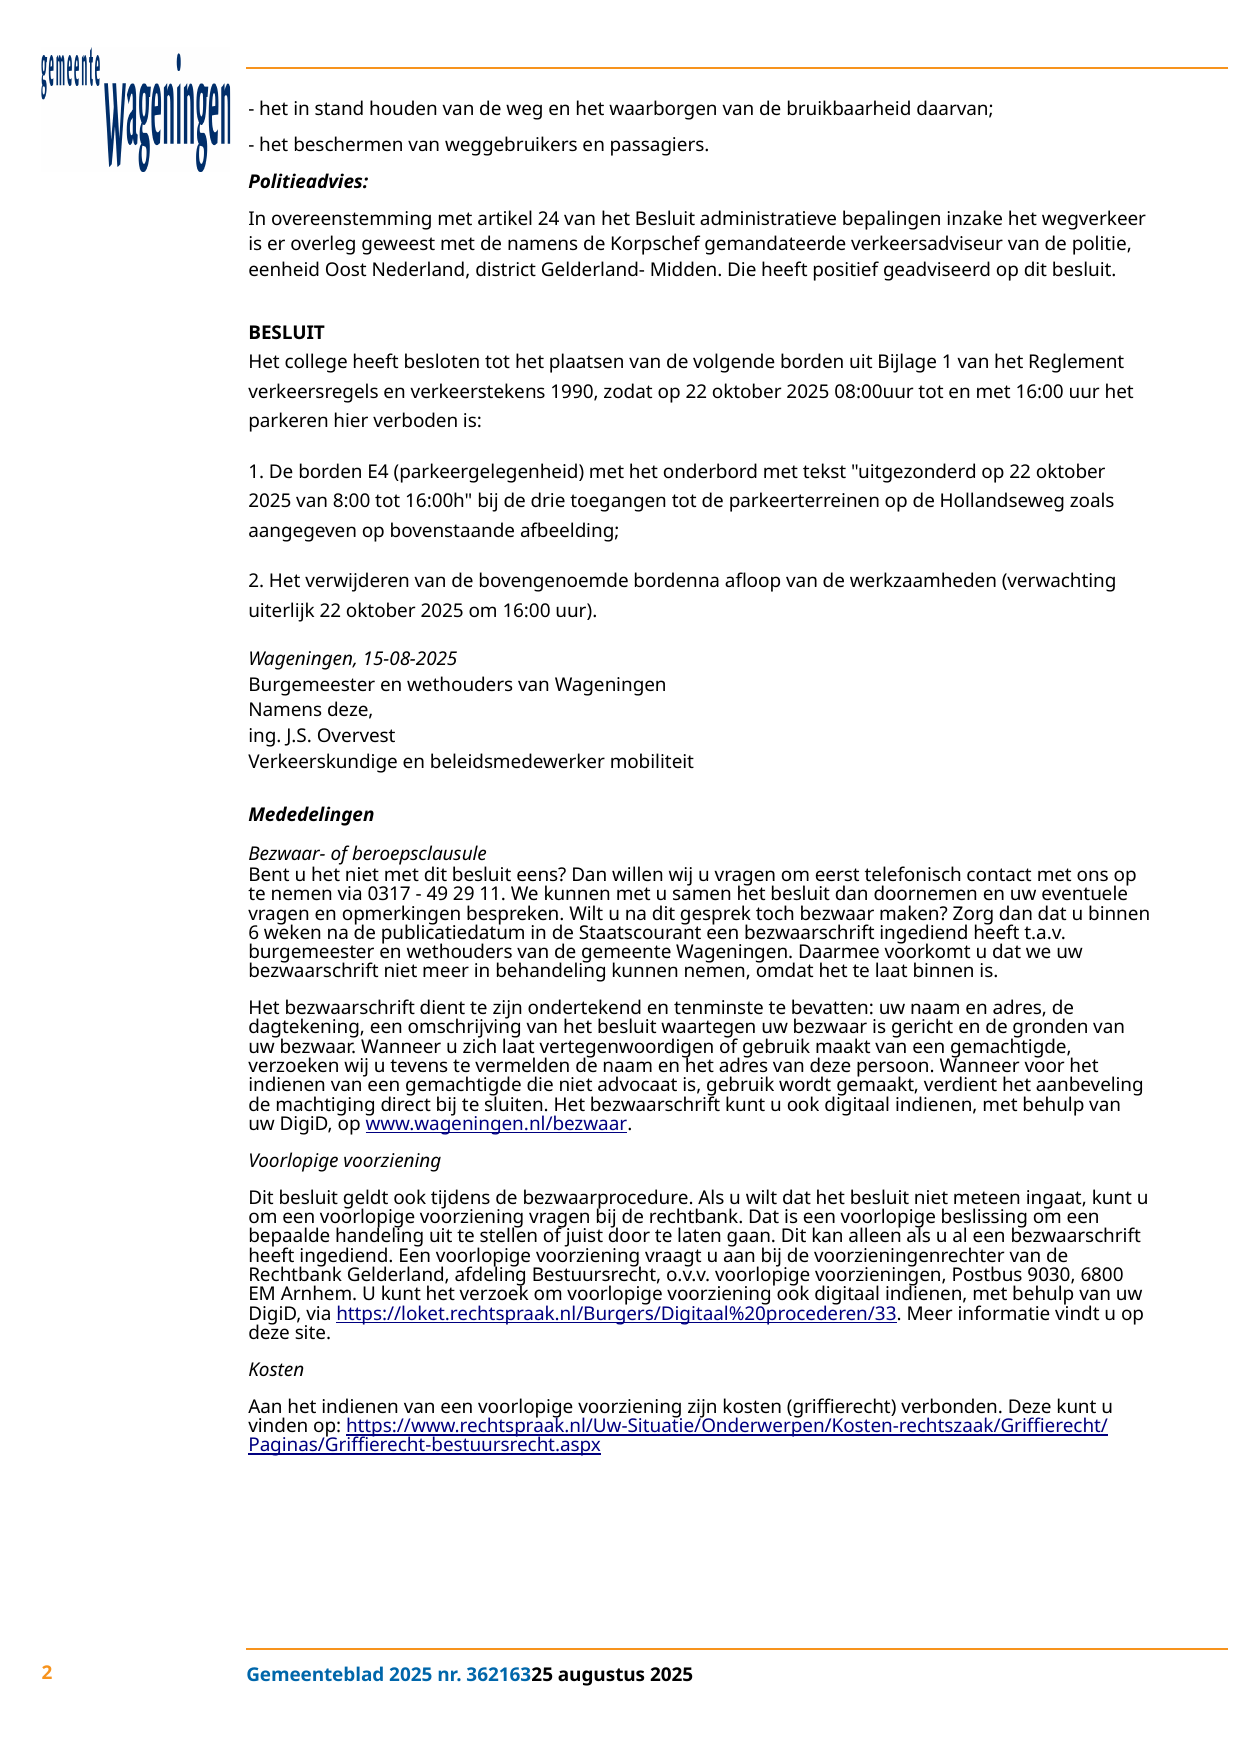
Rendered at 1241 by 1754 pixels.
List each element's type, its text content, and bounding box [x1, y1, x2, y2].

text Voorlopige voorziening [248, 1152, 1152, 1171]
text ing. J.S. Overvest [248, 722, 1152, 748]
text Het college heeft besloten tot het plaatsen van de volgende borden uit Bijlage 1 van het Reglement verkeersregels en verkeerstekens 1990, zodat op 22 oktober 2025 08:00uur tot en met 16:00 uur het parkeren hier verboden is: [248, 348, 1152, 433]
picture [41, 47, 231, 172]
text Het bezwaarschrift dient te zijn ondertekend en tenminste te bevatten: uw naam en adres, de dagtekening, een omschrijving van het besluit waartegen uw bezwaar is gericht en de gronden van uw bezwaar. Wanneer u zich laat vertegenwoordigen of gebruik maakt van een gemachtigde, verzoeken wij u tevens te vermelden de naam en het adres van deze persoon. Wanneer voor het indienen van een gemachtigde die niet advocaat is, gebruik wordt gemaakt, verdient het aanbeveling de machtiging direct bij te sluiten. Het bezwaarschrift kunt u ook digitaal indienen, met behulp van uw DigiD, op www.wageningen.nl/bezwaar. [248, 999, 1152, 1134]
text Burgemeester en wethouders van Wageningen [248, 671, 1152, 697]
text Bent u het niet met dit besluit eens? Dan willen wij u vragen om eerst telefonisch contact met ons op te nemen via 0317 - 49 29 11. We kunnen met u samen het besluit dan doornemen en uw eventuele vragen en opmerkingen bespreken. Wilt u na dit gesprek toch bezwaar maken? Zorg dan dat u binnen 6 weken na de publicatiedatum in de Staatscourant een bezwaarschrift ingediend heeft t.a.v. burgemeester en wethouders van de gemeente Wageningen. Daarmee voorkomt u dat we uw bezwaarschrift niet meer in behandeling kunnen nemen, omdat het te laat binnen is. [248, 866, 1152, 982]
text - het beschermen van weggebruikers en passagiers. [248, 131, 1152, 157]
text Verkeerskundige en beleidsmedewerker mobiliteit [248, 748, 1152, 774]
text Mededelingen [248, 801, 1152, 827]
text Aan het indienen van een voorlopige voorziening zijn kosten (griffierecht) verbonden. Deze kunt u vinden op: https://www.rechtspraak.nl/Uw-Situatie/Onderwerpen/Kosten-rechtszaak/Griffierecht/Paginas/Griffierecht-bestuursrecht.aspx [248, 1398, 1152, 1456]
text Bezwaar- of beroepsclausule [248, 840, 1152, 866]
text 1. De borden E4 (parkeergelegenheid) met het onderbord met tekst "uitgezonderd op 22 oktober 2025 van 8:00 tot 16:00h" bij de drie toegangen tot de parkeerterreinen op de Hollandseweg zoals aangegeven op bovenstaande afbeelding; [248, 458, 1152, 543]
text Namens deze, [248, 697, 1152, 722]
text - het in stand houden van de weg en het waarborgen van de bruikbaarheid daarvan; [248, 95, 1152, 121]
text Kosten [248, 1361, 1152, 1380]
text Dit besluit geldt ook tijdens de bezwaarprocedure. Als u wilt dat het besluit niet meteen ingaat, kunt u om een voorlopige voorziening vragen bij de rechtbank. Dat is een voorlopige beslissing om een bepaalde handeling uit te stellen of juist door te laten gaan. Dit kan alleen als u al een bezwaarschrift heeft ingediend. Een voorlopige voorziening vraagt u aan bij de voorzieningenrechter van de Rechtbank Gelderland, afdeling Bestuursrecht, o.v.v. voorlopige voorzieningen, Postbus 9030, 6800 EM Arnhem. U kunt het verzoek om voorlopige voorziening ook digitaal indienen, met behulp van uw DigiD, via https://loket.rechtspraak.nl/Burgers/Digitaal%20procederen/33. Meer informatie vindt u op deze site. [248, 1189, 1152, 1343]
text Politieadvies: [248, 168, 1152, 194]
text 2. Het verwijderen van de bovengenoemde bordenna afloop van de werkzaamheden (verwachting uiterlijk 22 oktober 2025 om 16:00 uur). [248, 568, 1152, 623]
text BESLUIT [248, 319, 1152, 345]
text Wageningen, 15-08-2025 [248, 645, 1152, 671]
text In overeenstemming met artikel 24 van het Besluit administratieve bepalingen inzake het wegverkeer is er overleg geweest met de namens de Korpschef gemandateerde verkeersadviseur van de politie, eenheid Oost Nederland, district Gelderland- Midden. Die heeft positief geadviseerd op dit besluit. [248, 205, 1152, 282]
